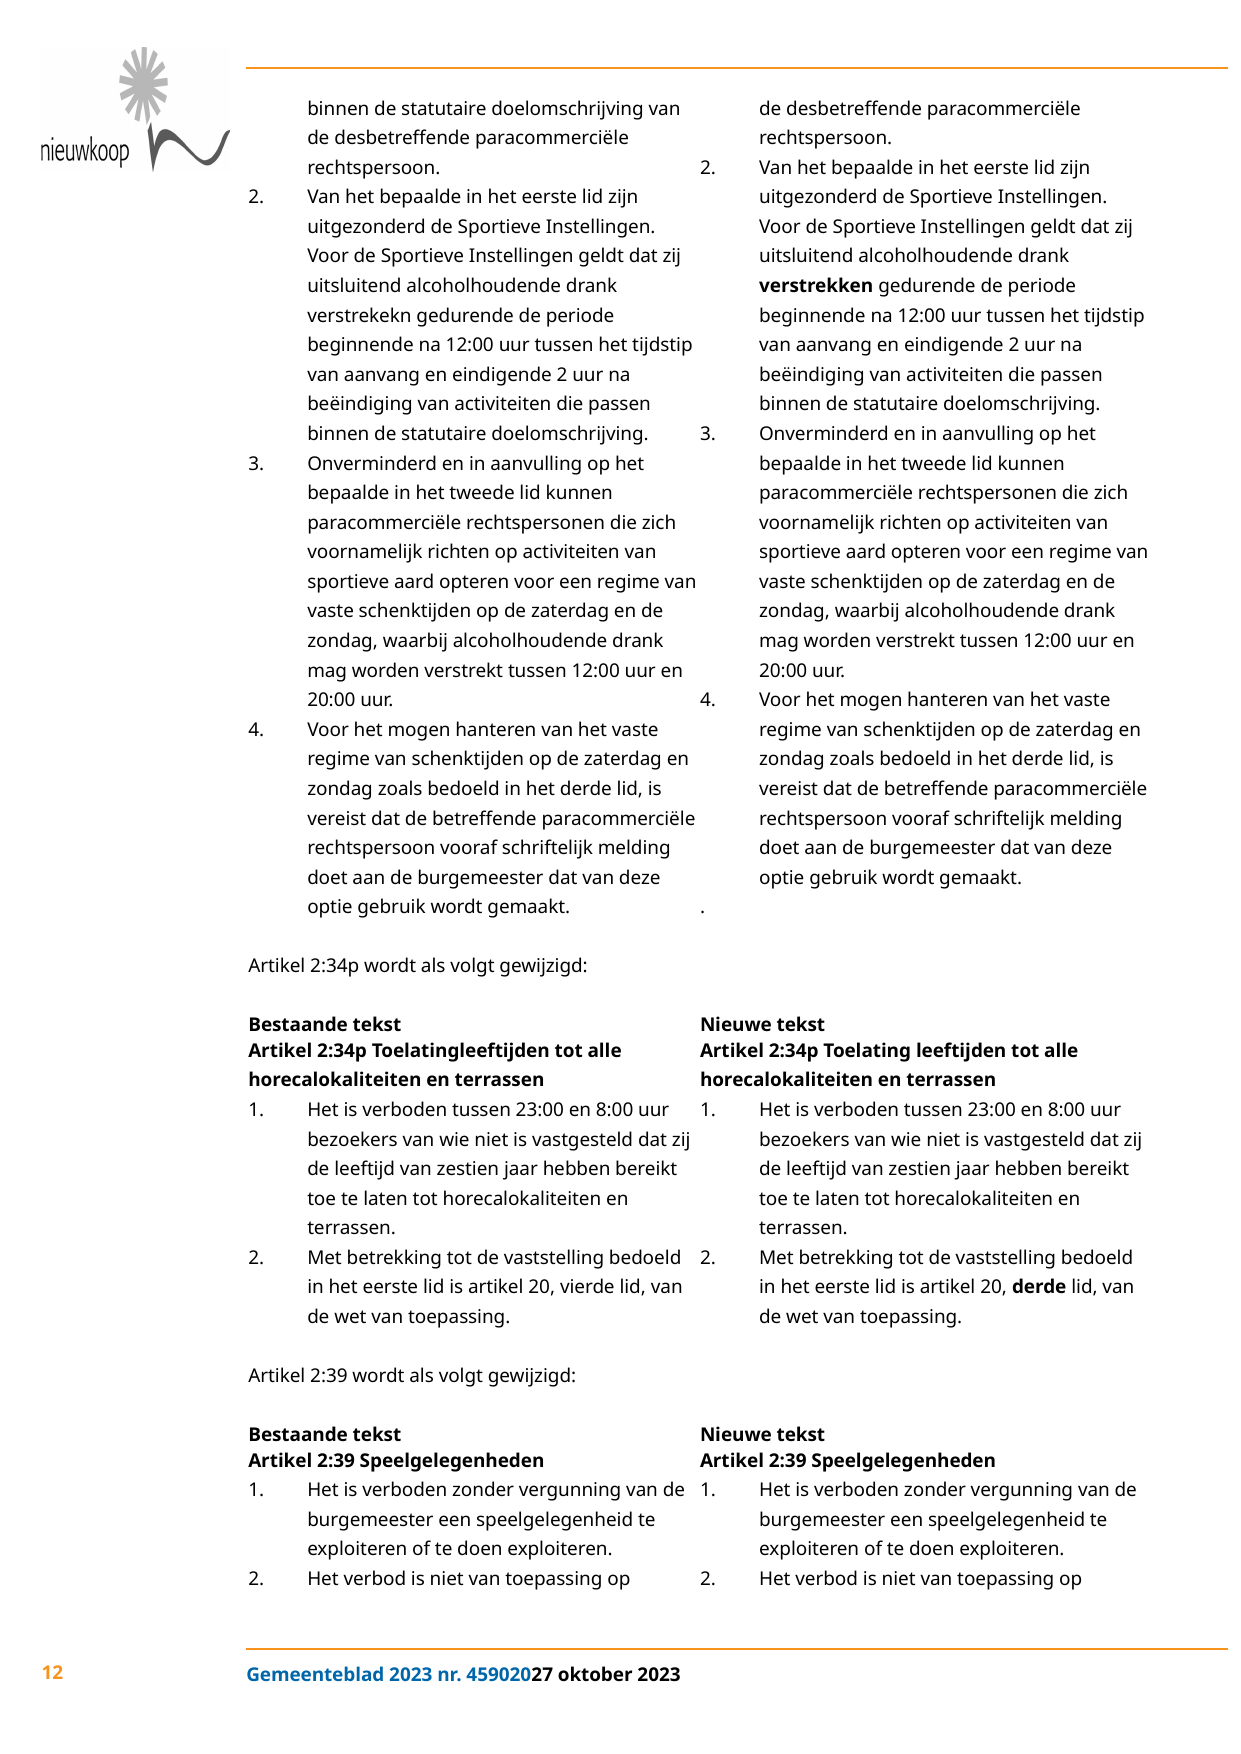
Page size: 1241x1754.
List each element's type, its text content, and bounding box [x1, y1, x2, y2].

table_header Bestaande tekst [248, 1421, 700, 1447]
table_cell Artikel 2:39 Speelgelegenheden Het is verboden zonder vergunning van de burgemeester een speelgelegenheid te exploiteren of te doen exploiteren. Het verbod is niet van toepassing op [248, 1447, 700, 1591]
table_cell Artikel 2:39 Speelgelegenheden Het is verboden zonder vergunning van de burgemeester een speelgelegenheid te exploiteren of te doen exploiteren. Het verbod is niet van toepassing op [700, 1447, 1152, 1591]
table_header Nieuwe tekst [700, 1011, 1152, 1037]
text Artikel 2:34p wordt als volgt gewijzigd: [248, 952, 1152, 978]
table_header Bestaande tekst [248, 1011, 700, 1037]
table_cell de desbetreffende paracommerciële rechtspersoon. Van het bepaalde in het eerste lid zijn uitgezonderd de Sportieve Instellingen. Voor de Sportieve Instellingen geldt dat zij uitsluitend alcoholhoudende drank verstrekken gedurende de periode beginnende na 12:00 uur tussen het tijdstip van aanvang en eindigende 2 uur na beëindiging van activiteiten die passen binnen de statutaire doelomschrijving. Onverminderd en in aanvulling op het bepaalde in het tweede lid kunnen paracommerciële rechtspersonen die zich voornamelijk richten op activiteiten van sportieve aard opteren voor een regime van vaste schenktijden op de zaterdag en de zondag, waarbij alcoholhoudende drank mag worden verstrekt tussen 12:00 uur en 20:00 uur. Voor het mogen hanteren van het vaste regime van schenktijden op de zaterdag en zondag zoals bedoeld in het derde lid, is vereist dat de betreffende paracommerciële rechtspersoon vooraf schriftelijk melding doet aan de burgemeester dat van deze optie gebruik wordt gemaakt. . [700, 95, 1152, 919]
table_cell Artikel 2:34p Toelatingleeftijden tot alle horecalokaliteiten en terrassen Het is verboden tussen 23:00 en 8:00 uur bezoekers van wie niet is vastgesteld dat zij de leeftijd van zestien jaar hebben bereikt toe te laten tot horecalokaliteiten en terrassen. Met betrekking tot de vaststelling bedoeld in het eerste lid is artikel 20, vierde lid, van de wet van toepassing. [248, 1037, 700, 1329]
table_cell binnen de statutaire doelomschrijving van de desbetreffende paracommerciële rechtspersoon. Van het bepaalde in het eerste lid zijn uitgezonderd de Sportieve Instellingen. Voor de Sportieve Instellingen geldt dat zij uitsluitend alcoholhoudende drank verstrekekn gedurende de periode beginnende na 12:00 uur tussen het tijdstip van aanvang en eindigende 2 uur na beëindiging van activiteiten die passen binnen de statutaire doelomschrijving. Onverminderd en in aanvulling op het bepaalde in het tweede lid kunnen paracommerciële rechtspersonen die zich voornamelijk richten op activiteiten van sportieve aard opteren voor een regime van vaste schenktijden op de zaterdag en de zondag, waarbij alcoholhoudende drank mag worden verstrekt tussen 12:00 uur en 20:00 uur. Voor het mogen hanteren van het vaste regime van schenktijden op de zaterdag en zondag zoals bedoeld in het derde lid, is vereist dat de betreffende paracommerciële rechtspersoon vooraf schriftelijk melding doet aan de burgemeester dat van deze optie gebruik wordt gemaakt. [248, 95, 700, 919]
text Artikel 2:39 wordt als volgt gewijzigd: [248, 1362, 1152, 1388]
table_cell Artikel 2:34p Toelating leeftijden tot alle horecalokaliteiten en terrassen Het is verboden tussen 23:00 en 8:00 uur bezoekers van wie niet is vastgesteld dat zij de leeftijd van zestien jaar hebben bereikt toe te laten tot horecalokaliteiten en terrassen. Met betrekking tot de vaststelling bedoeld in het eerste lid is artikel 20, derde lid, van de wet van toepassing. [700, 1037, 1152, 1329]
picture [41, 47, 231, 172]
table_header Nieuwe tekst [700, 1421, 1152, 1447]
